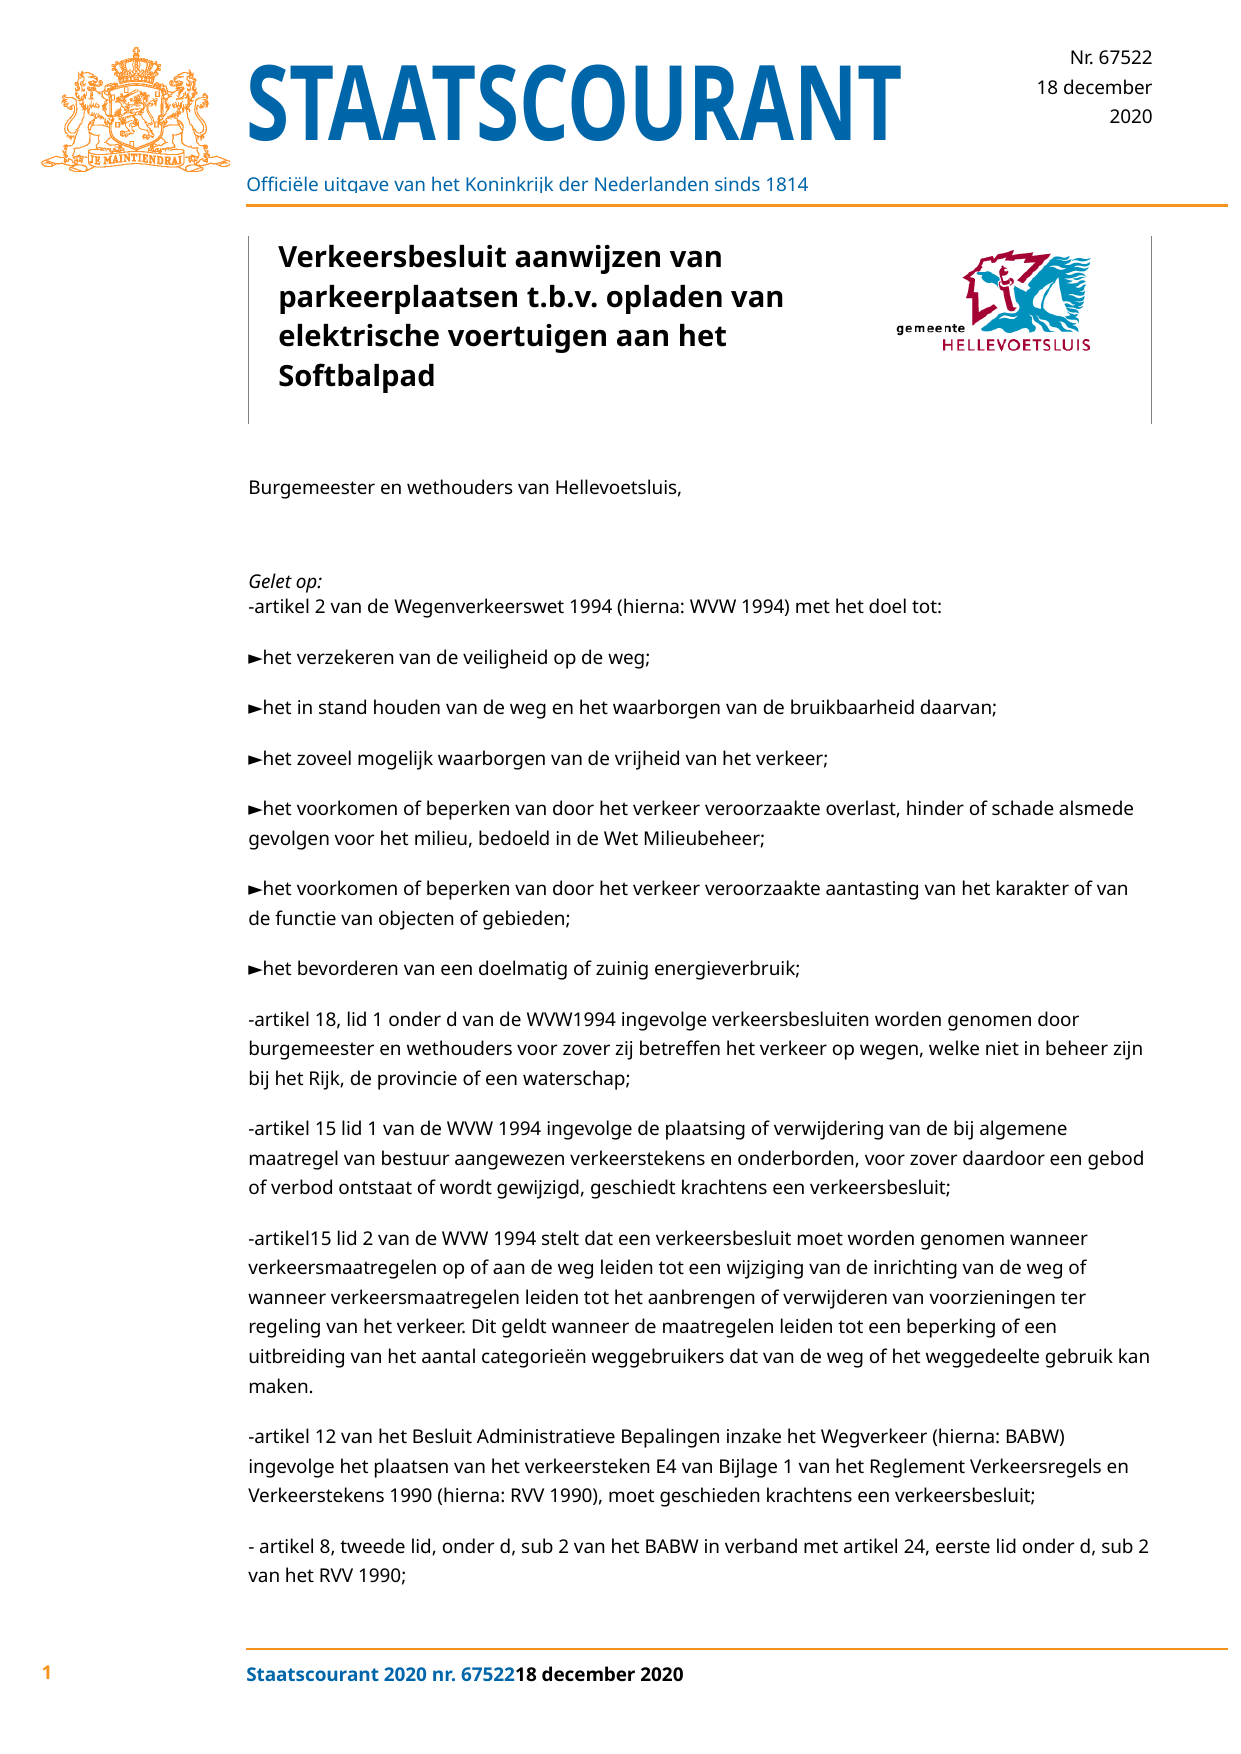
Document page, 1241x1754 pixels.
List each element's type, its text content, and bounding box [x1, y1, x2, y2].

text ►het bevorderen van een doelmatig of zuinig energieverbruik; [248, 955, 1152, 981]
text -artikel 18, lid 1 onder d van de WVW1994 ingevolge verkeersbesluiten worden genomen door burgemeester en wethouders voor zover zij betreffen het verkeer op wegen, welke niet in beheer zijn bij het Rijk, de provincie of een waterschap; [248, 1006, 1152, 1091]
text ►het zoveel mogelijk waarborgen van de vrijheid van het verkeer; [248, 745, 1152, 771]
text -artikel15 lid 2 van de WVW 1994 stelt dat een verkeersbesluit moet worden genomen wanneer verkeersmaatregelen op of aan de weg leiden tot een wijziging van de inrichting van de weg of wanneer verkeersmaatregelen leiden tot het aanbrengen of verwijderen van voorzieningen ter regeling van het verkeer. Dit geldt wanneer de maatregelen leiden tot een beperking of een uitbreiding van het aantal categorieën weggebruikers dat van de weg of het weggedeelte gebruik kan maken. [248, 1225, 1152, 1398]
text ►het in stand houden van de weg en het waarborgen van de bruikbaarheid daarvan; [248, 694, 1152, 720]
text ►het voorkomen of beperken van door het verkeer veroorzaakte overlast, hinder of schade alsmede gevolgen voor het milieu, bedoeld in de Wet Milieubeheer; [248, 795, 1152, 851]
text ►het voorkomen of beperken van door het verkeer veroorzaakte aantasting van het karakter of van de functie van objecten of gebieden; [248, 875, 1152, 931]
text -artikel 15 lid 1 van de WVW 1994 ingevolge de plaatsing of verwijdering van de bij algemene maatregel van bestuur aangewezen verkeerstekens en onderborden, voor zover daardoor een gebod of verbod ontstaat of wordt gewijzigd, geschiedt krachtens een verkeersbesluit; [248, 1115, 1152, 1200]
table_header [850, 236, 1151, 424]
text Gelet op: [248, 568, 1152, 594]
text -artikel 2 van de Wegenverkeerswet 1994 (hierna: WVW 1994) met het doel tot: [248, 594, 1152, 619]
text - artikel 8, tweede lid, onder d, sub 2 van het BABW in verband met artikel 24, eerste lid onder d, sub 2 van het RVV 1990; [248, 1533, 1152, 1588]
picture [882, 236, 1119, 374]
text -artikel 12 van het Besluit Administratieve Bepalingen inzake het Wegverkeer (hierna: BABW) ingevolge het plaatsen van het verkeersteken E4 van Bijlage 1 van het Reglement Verkeersregels en Verkeerstekens 1990 (hierna: RVV 1990), moet geschieden krachtens een verkeersbesluit; [248, 1423, 1152, 1508]
picture [41, 47, 231, 172]
table_header Verkeersbesluit aanwijzen van parkeerplaatsen t.b.v. opladen van elektrische voertuigen aan het Softbalpad [249, 236, 850, 424]
text Burgemeester en wethouders van Hellevoetsluis, [248, 474, 1152, 500]
text ►het verzekeren van de veiligheid op de weg; [248, 644, 1152, 670]
